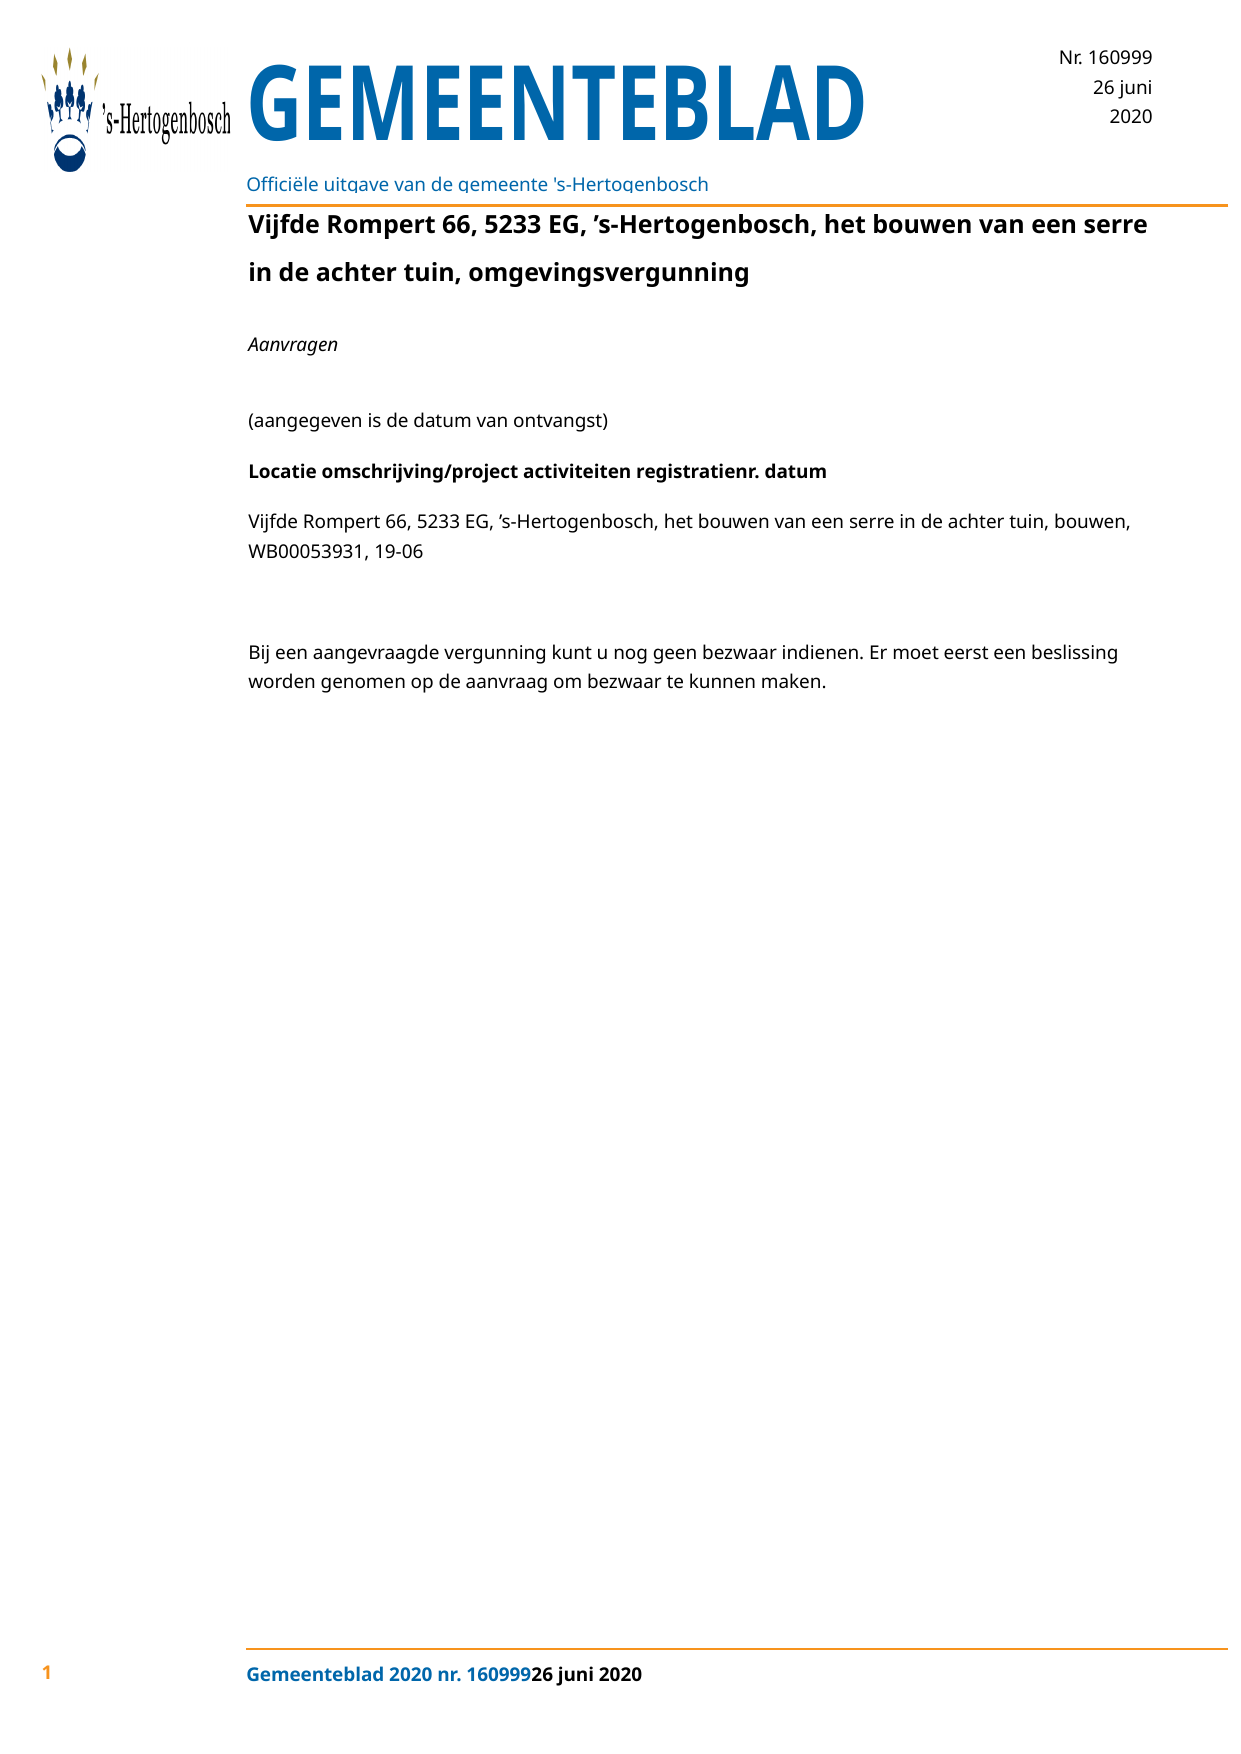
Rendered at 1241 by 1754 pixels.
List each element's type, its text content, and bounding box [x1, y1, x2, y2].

text Vijfde Rompert 66, 5233 EG, ’s-Hertogenbosch, het bouwen van een serre in de achter tuin, bouwen, WB00053931, 19-06 [248, 508, 1152, 564]
text Aanvragen [248, 331, 1152, 357]
picture [41, 47, 231, 172]
text Vijfde Rompert 66, 5233 EG, ’s-Hertogenbosch, het bouwen van een serre in de achter tuin, omgevingsvergunning [248, 207, 1152, 288]
text Locatie omschrijving/project activiteiten registratienr. datum [248, 458, 1152, 484]
text Bij een aangevraagde vergunning kunt u nog geen bezwaar indienen. Er moet eerst een beslissing worden genomen op de aanvraag om bezwaar te kunnen maken. [248, 639, 1152, 694]
text (aangegeven is de datum van ontvangst) [248, 408, 1152, 433]
